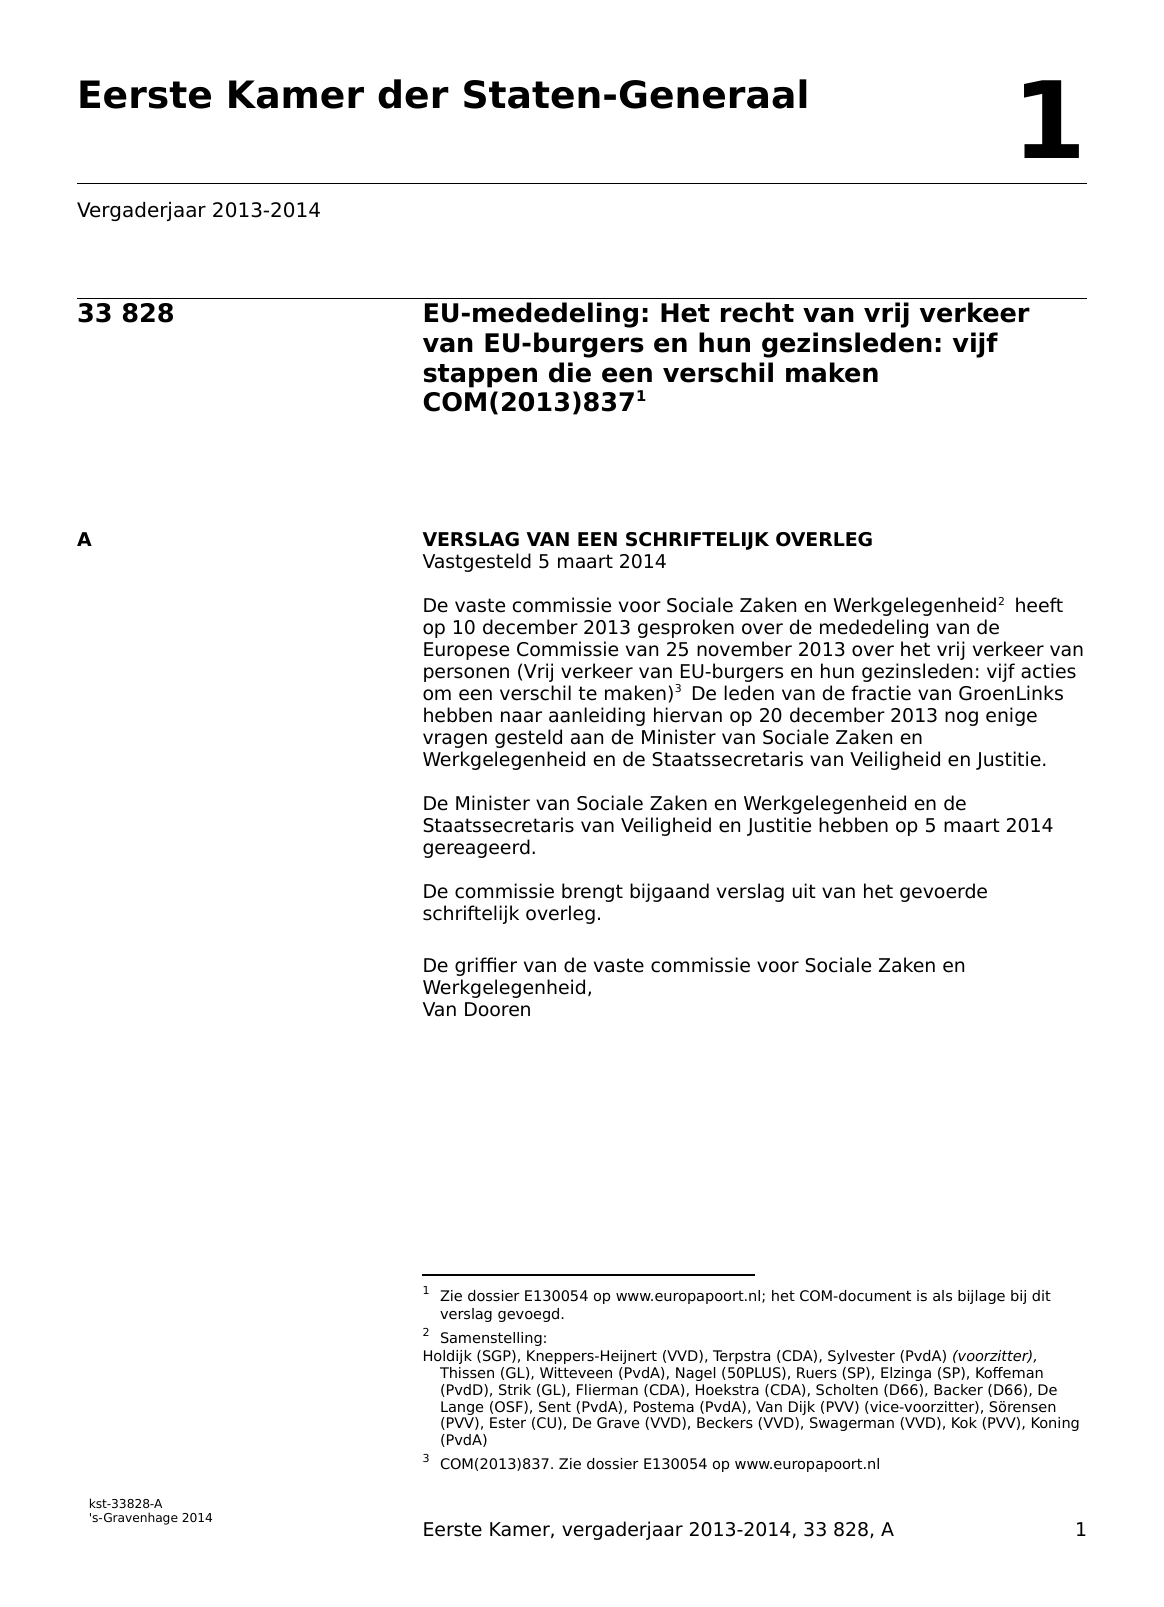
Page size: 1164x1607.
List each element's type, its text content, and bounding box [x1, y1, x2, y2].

text Zie dossier E130054 op www.europapoort.nl; het COM-document is als bijlage bij dit verslag gevoegd. [422, 1284, 1087, 1323]
text De griffier van de vaste commissie voor Sociale Zaken en Werkgelegenheid, Van Dooren [422, 955, 1087, 1021]
table_header 1 [886, 59, 1087, 183]
text De Minister van Sociale Zaken en Werkgelegenheid en de Staatssecretaris van Veiligheid en Justitie hebben op 5 maart 2014 gereageerd. [422, 793, 1087, 859]
subtitle A VERSLAG VAN EEN SCHRIFTELIJK OVERLEG [77, 529, 1087, 551]
text Samenstelling: [422, 1326, 1087, 1348]
text 's-Gravenhage 2014 [88, 1511, 323, 1525]
table_header Eerste Kamer der Staten-Generaal [77, 59, 886, 183]
text COM(2013)837. Zie dossier E130054 op www.europapoort.nl [422, 1452, 1087, 1474]
subtitle 33 828 EU-mededeling: Het recht van vrij verkeer van EU-burgers en hun gezinsleden: vijf stappen die een verschil maken COM(2013)837 [77, 299, 1087, 418]
text kst-33828-A [88, 1497, 323, 1511]
text Holdijk (SGP), Kneppers-Heijnert (VVD), Terpstra (CDA), Sylvester (PvdA) (voorzitter), Thissen (GL), Witteveen (PvdA), Nagel (50PLUS), Ruers (SP), Elzinga (SP), Koffeman (PvdD), Strik (GL), Flierman (CDA), Hoekstra (CDA), Scholten (D66), Backer (D66), De Lange (OSF), Sent (PvdA), Postema (PvdA), Van Dijk (PVV) (vice-voorzitter), Sörensen (PVV), Ester (CU), De Grave (VVD), Beckers (VVD), Swagerman (VVD), Kok (PVV), Koning (PvdA) [422, 1348, 1087, 1449]
text De commissie brengt bijgaand verslag uit van het gevoerde schriftelijk overleg. [422, 881, 1087, 925]
table_cell Vergaderjaar 2013-2014 [77, 184, 1087, 298]
text De vaste commissie voor Sociale Zaken en Werkgelegenheid heeft op 10 december 2013 gesproken over de mededeling van de Europese Commissie van 25 november 2013 over het vrij verkeer van personen (Vrij verkeer van EU-burgers en hun gezinsleden: vijf acties om een verschil te maken) De leden van de fractie van GroenLinks hebben naar aanleiding hiervan op 20 december 2013 nog enige vragen gesteld aan de Minister van Sociale Zaken en Werkgelegenheid en de Staatssecretaris van Veiligheid en Justitie. [422, 595, 1087, 771]
text Vastgesteld 5 maart 2014 [422, 551, 1087, 573]
